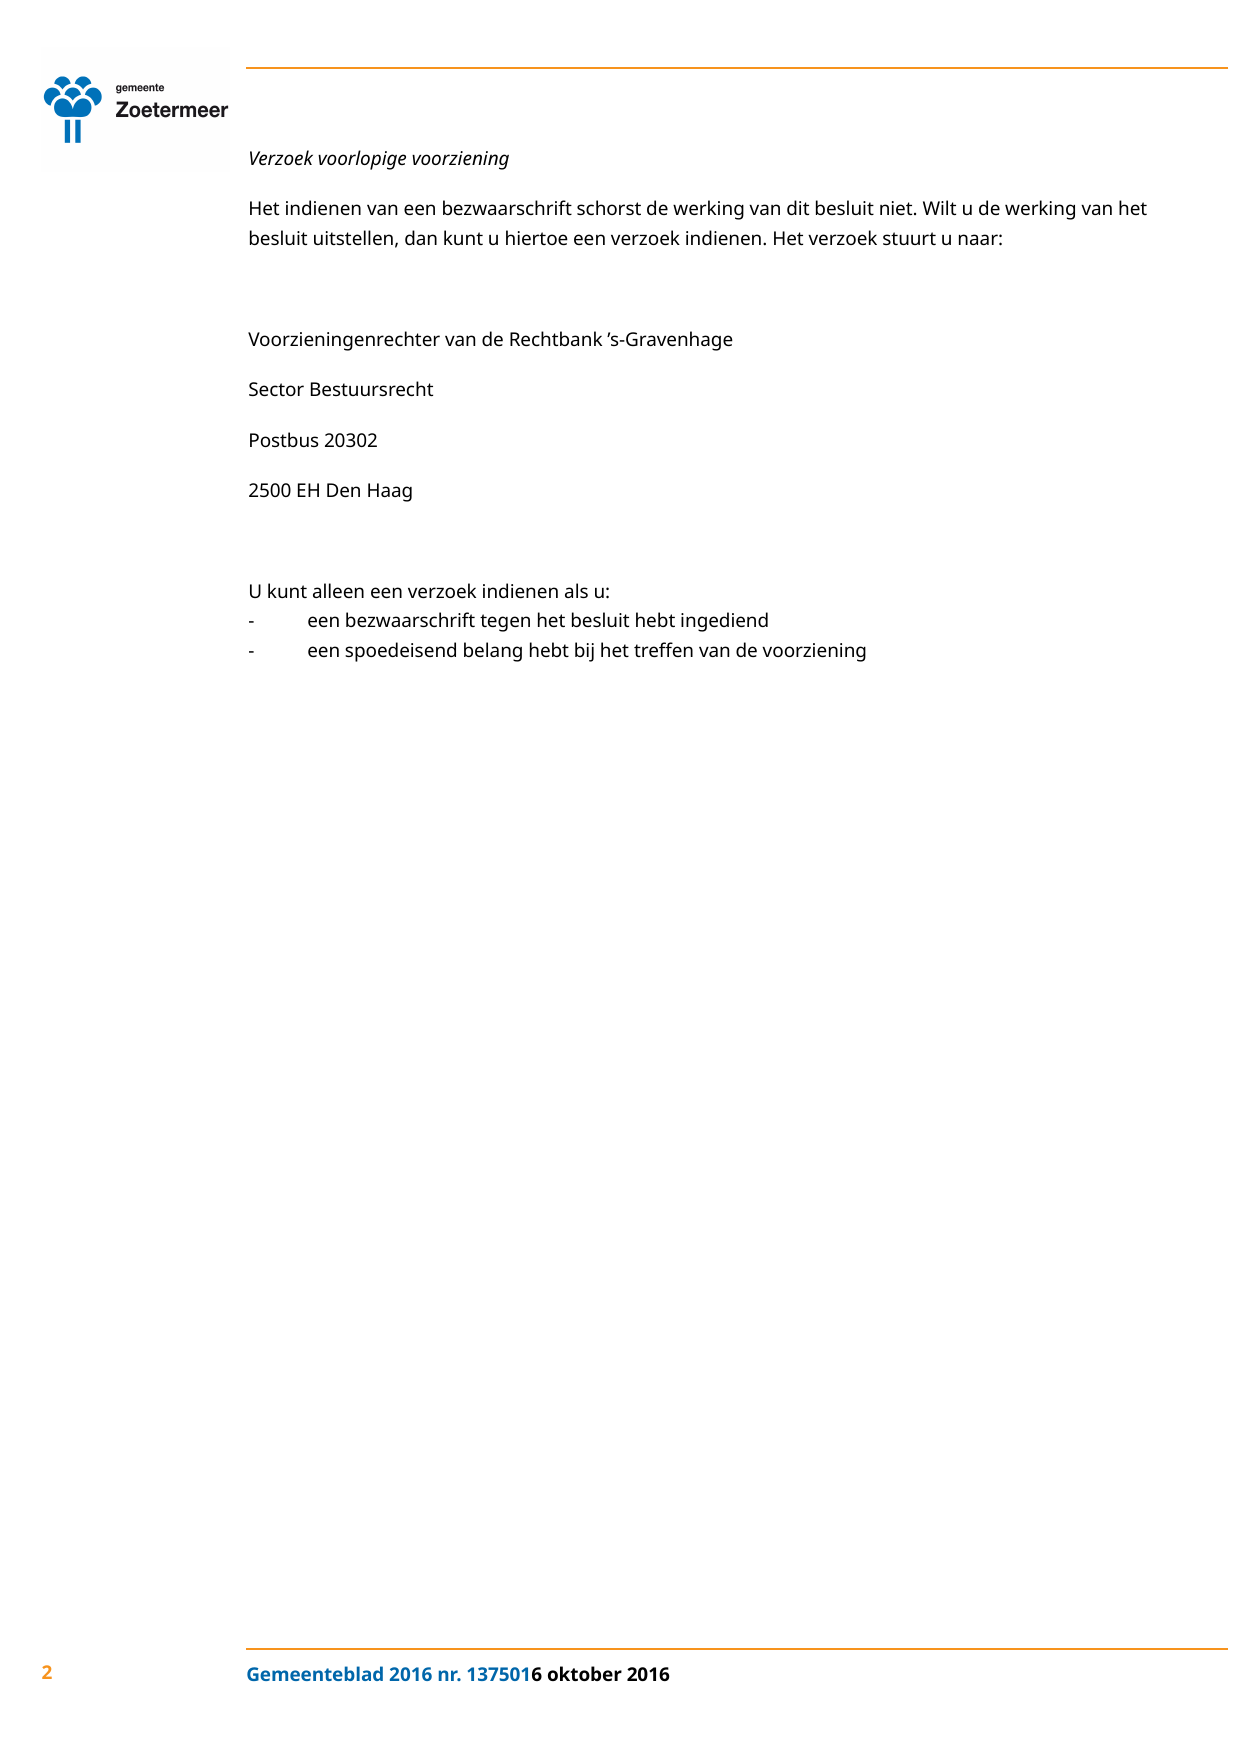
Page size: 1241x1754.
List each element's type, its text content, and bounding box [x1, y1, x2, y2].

text Het indienen van een bezwaarschrift schorst de werking van dit besluit niet. Wilt u de werking van het besluit uitstellen, dan kunt u hiertoe een verzoek indienen. Het verzoek stuurt u naar: [248, 196, 1152, 251]
list een bezwaarschrift tegen het besluit hebt ingediend [248, 608, 1152, 633]
text Postbus 20302 [248, 427, 1152, 453]
text 2500 EH Den Haag [248, 477, 1152, 503]
text Sector Bestuursrecht [248, 376, 1152, 402]
text U kunt alleen een verzoek indienen als u: [248, 578, 1152, 604]
text Verzoek voorlopige voorziening [248, 145, 1152, 171]
picture [41, 47, 231, 172]
list een spoedeisend belang hebt bij het treffen van de voorziening [248, 637, 1152, 663]
text Voorzieningenrechter van de Rechtbank ’s-Gravenhage [248, 326, 1152, 352]
